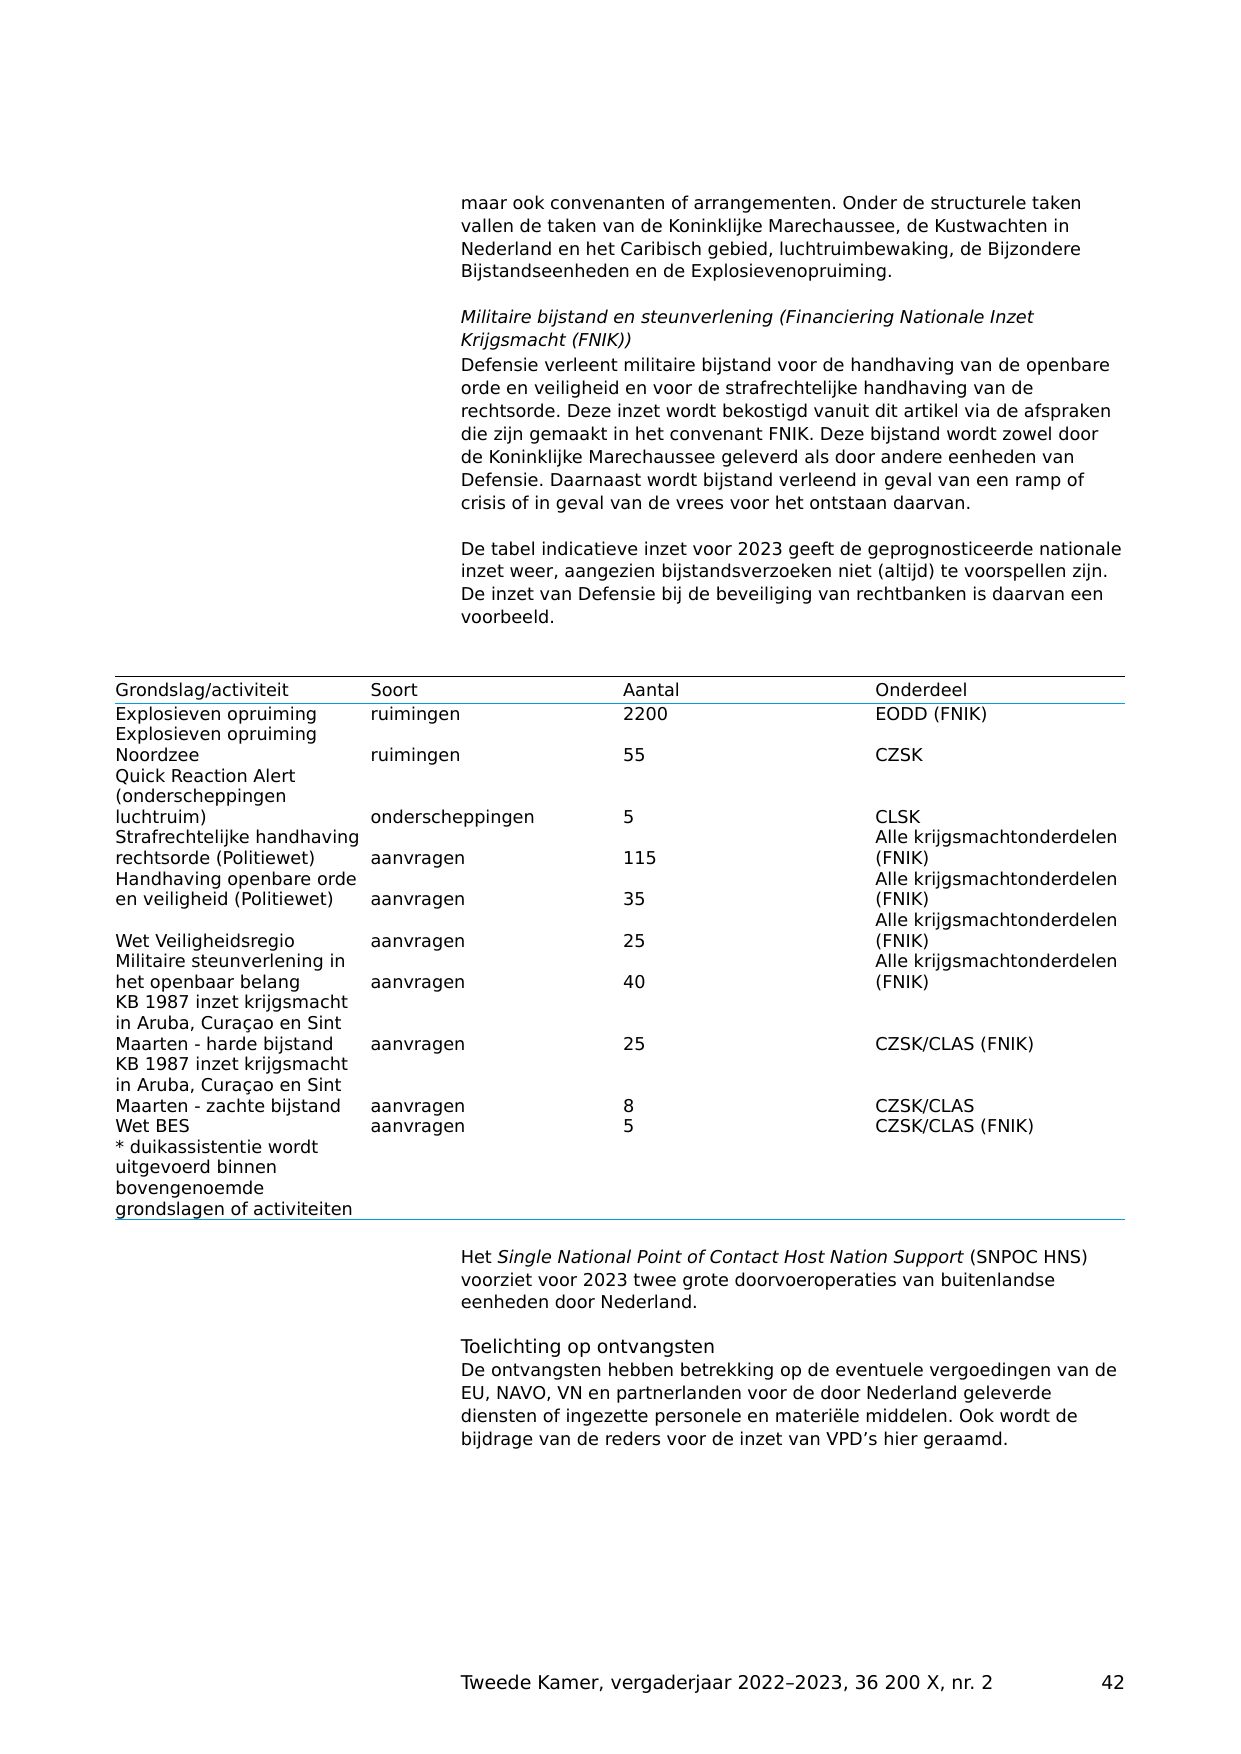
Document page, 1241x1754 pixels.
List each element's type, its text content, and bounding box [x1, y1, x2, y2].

table_cell Alle krijgsmachtonderdelen (FNIK) [872, 828, 1125, 869]
table_cell KB 1987 inzet krijgsmacht in Aruba, Curaçao en Sint Maarten - zachte bijstand [115, 1054, 367, 1116]
table_cell Explosieven opruiming [115, 704, 367, 724]
table_cell aanvragen [368, 828, 620, 869]
table_cell CZSK/CLAS (FNIK) [872, 1116, 1125, 1137]
table_cell KB 1987 inzet krijgsmacht in Aruba, Curaçao en Sint Maarten - harde bijstand [115, 993, 367, 1054]
table_cell Alle krijgsmachtonderdelen (FNIK) [872, 910, 1125, 951]
table_cell 8 [620, 1054, 872, 1116]
table_cell Soort [368, 677, 620, 703]
table_cell 25 [620, 993, 872, 1054]
table_cell aanvragen [368, 993, 620, 1054]
table_cell aanvragen [368, 910, 620, 951]
table_cell ruimingen [368, 724, 620, 766]
table_cell Militaire steunverlening in het openbaar belang [115, 951, 367, 992]
table_cell Alle krijgsmachtonderdelen (FNIK) [872, 951, 1125, 992]
table_cell aanvragen [368, 1054, 620, 1116]
table_cell Quick Reaction Alert (onderscheppingen luchtruim) [115, 766, 367, 827]
table_cell Strafrechtelijke handhaving rechtsorde (Politiewet) [115, 828, 367, 869]
table_cell 5 [620, 1116, 872, 1137]
table_cell aanvragen [368, 869, 620, 910]
table_cell 5 [620, 766, 872, 827]
table_cell aanvragen [368, 951, 620, 992]
table_cell [368, 1137, 620, 1219]
table_cell aanvragen [368, 1116, 620, 1137]
table_cell Aantal [620, 677, 872, 703]
title Toelichting op ontvangsten [461, 1336, 1125, 1358]
table_cell 2200 [620, 704, 872, 724]
text Defensie verleent militaire bijstand voor de handhaving van de openbare orde en veiligheid en voor de strafrechtelijke handhaving van de rechtsorde. Deze inzet wordt bekostigd vanuit dit artikel via de afspraken die zijn gemaakt in het convenant FNIK. Deze bijstand wordt zowel door de Koninklijke Marechaussee geleverd als door andere eenheden van Defensie. Daarnaast wordt bijstand verleend in geval van een ramp of crisis of in geval van de vrees voor het ontstaan daarvan. [461, 353, 1125, 514]
text maar ook convenanten of arrangementen. Onder de structurele taken vallen de taken van de Koninklijke Marechaussee, de Kustwachten in Nederland en het Caribisch gebied, luchtruimbewaking, de Bijzondere Bijstandseenheden en de Explosievenopruiming. [461, 191, 1125, 282]
table_cell 55 [620, 724, 872, 766]
text De tabel indicatieve inzet voor 2023 geeft de geprognosticeerde nationale inzet weer, aangezien bijstandsverzoeken niet (altijd) te voorspellen zijn. De inzet van Defensie bij de beveiliging van rechtbanken is daarvan een voorbeeld. [461, 537, 1125, 628]
table_cell 25 [620, 910, 872, 951]
table_cell Wet Veiligheidsregio [115, 910, 367, 951]
table_cell CLSK [872, 766, 1125, 827]
table_cell * duikassistentie wordt uitgevoerd binnen bovengenoemde grondslagen of activiteiten [115, 1137, 367, 1219]
table_cell EODD (FNIK) [872, 704, 1125, 724]
table_cell 35 [620, 869, 872, 910]
table_cell onderscheppingen [368, 766, 620, 827]
text Militaire bijstand en steunverlening (Financiering Nationale Inzet Krijgsmacht (FNIK)) [461, 305, 1125, 351]
table_cell Alle krijgsmachtonderdelen (FNIK) [872, 869, 1125, 910]
table_cell 40 [620, 951, 872, 992]
table_cell CZSK [872, 724, 1125, 766]
table_cell Onderdeel [872, 677, 1125, 703]
table_cell [620, 1137, 872, 1219]
table_cell Wet BES [115, 1116, 367, 1137]
text De ontvangsten hebben betrekking op de eventuele vergoedingen van de EU, NAVO, VN en partnerlanden voor de door Nederland geleverde diensten of ingezette personele en materiële middelen. Ook wordt de bijdrage van de reders voor de inzet van VPD’s hier geraamd. [461, 1358, 1125, 1450]
table_header Tabel 13 Indicatieve nationale inzet [115, 651, 1125, 676]
table_cell CZSK/CLAS (FNIK) [872, 993, 1125, 1054]
text Het Single National Point of Contact Host Nation Support (SNPOC HNS) voorziet voor 2023 twee grote doorvoeroperaties van buitenlandse eenheden door Nederland. [461, 1245, 1125, 1313]
table_cell 115 [620, 828, 872, 869]
table_cell Grondslag/activiteit [115, 677, 367, 703]
table_cell Handhaving openbare orde en veiligheid (Politiewet) [115, 869, 367, 910]
table_cell CZSK/CLAS [872, 1054, 1125, 1116]
table_cell ruimingen [368, 704, 620, 724]
table_cell Explosieven opruiming Noordzee [115, 724, 367, 766]
table_cell [872, 1137, 1125, 1219]
